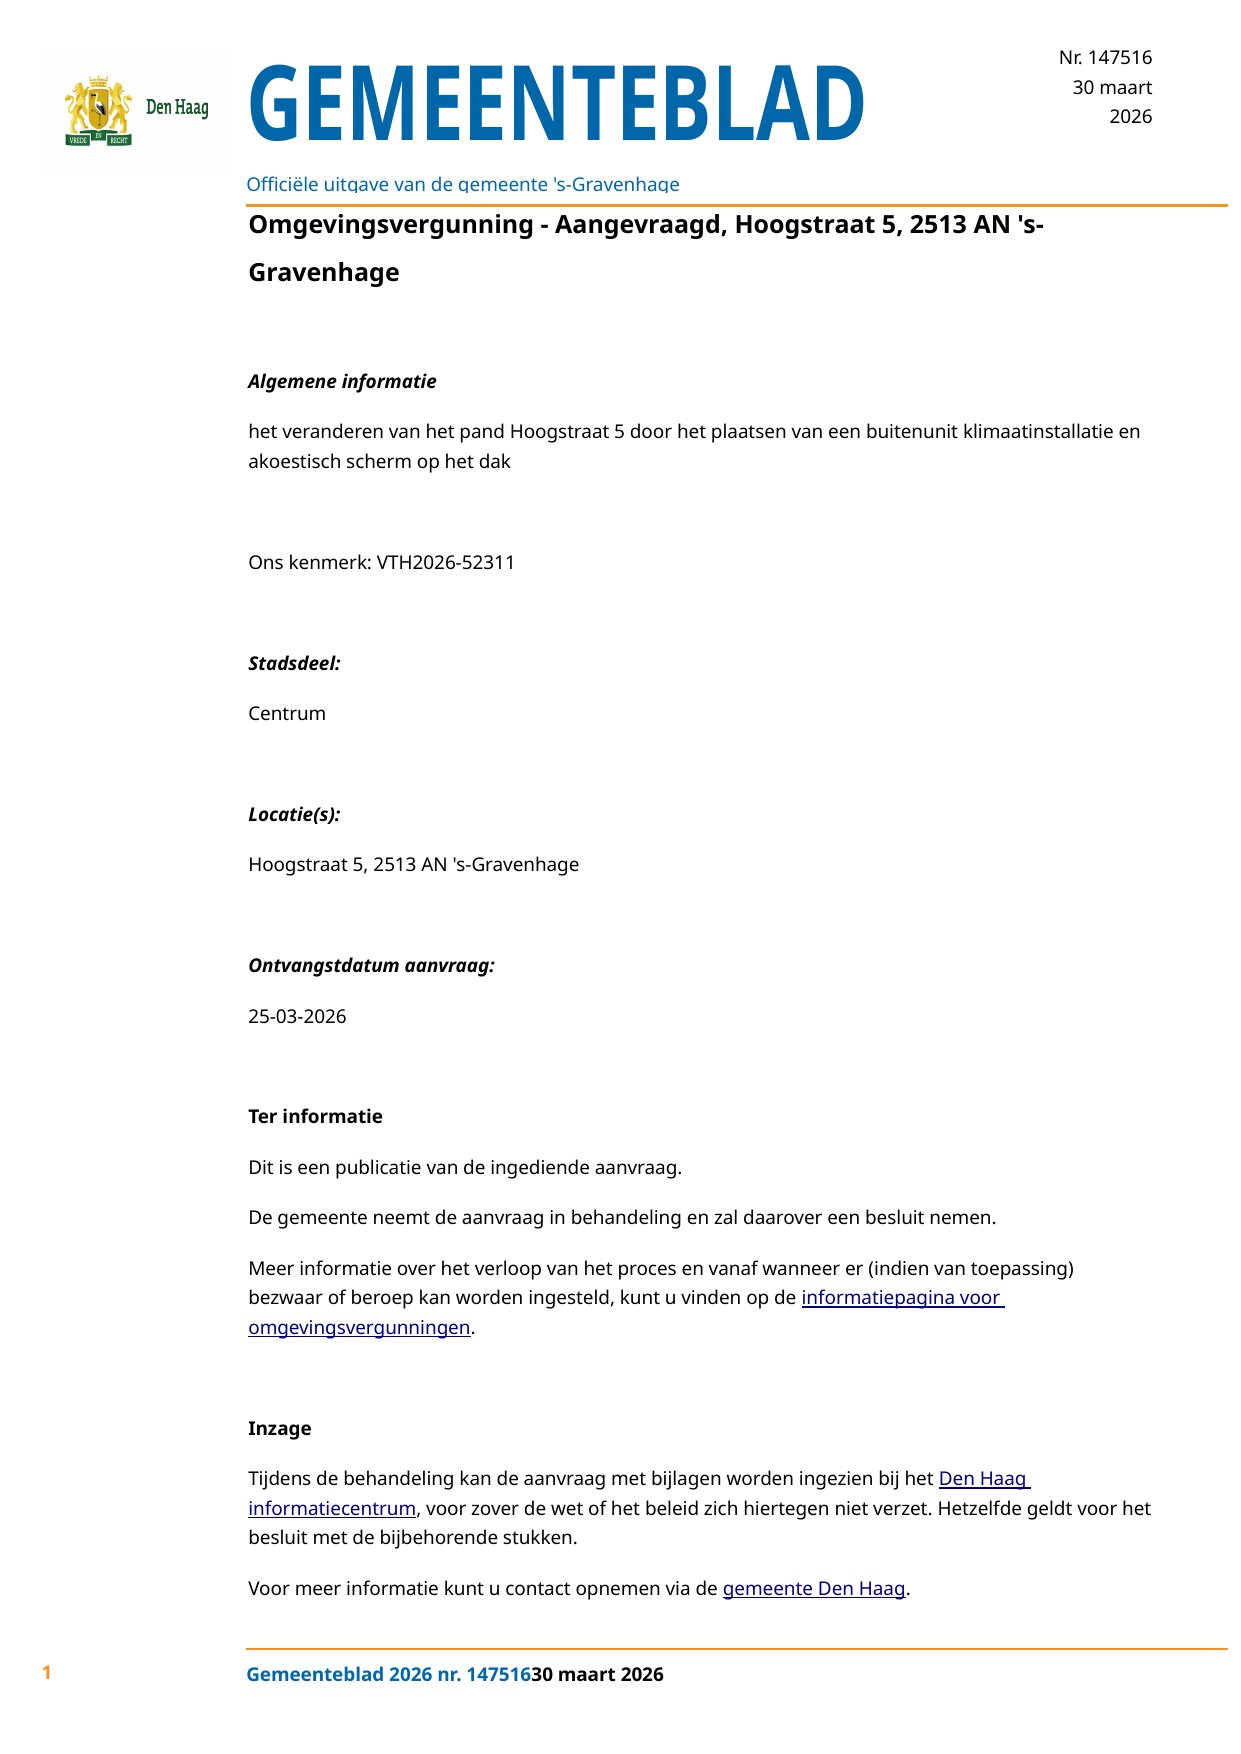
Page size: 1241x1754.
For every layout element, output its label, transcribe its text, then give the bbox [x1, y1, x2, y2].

text De gemeente neemt de aanvraag in behandeling en zal daarover een besluit nemen. [248, 1204, 1152, 1230]
text het veranderen van het pand Hoogstraat 5 door het plaatsen van een buitenunit klimaatinstallatie en akoestisch scherm op het dak [248, 419, 1152, 474]
text Inzage [248, 1415, 1152, 1441]
text Ontvangstdatum aanvraag: [248, 952, 1152, 978]
text Ons kenmerk: VTH2026-52311 [248, 549, 1152, 575]
text Voor meer informatie kunt u contact opnemen via de gemeente Den Haag. [248, 1575, 1152, 1601]
text Dit is een publicatie van de ingediende aanvraag. [248, 1154, 1152, 1180]
text Algemene informatie [248, 368, 1152, 394]
text Locatie(s): [248, 801, 1152, 827]
text Omgevingsvergunning - Aangevraagd, Hoogstraat 5, 2513 AN 's-Gravenhage [248, 207, 1152, 288]
text Hoogstraat 5, 2513 AN 's-Gravenhage [248, 852, 1152, 877]
text Tijdens de behandeling kan de aanvraag met bijlagen worden ingezien bij het Den Haag informatiecentrum, voor zover de wet of het beleid zich hiertegen niet verzet. Hetzelfde geldt voor het besluit met de bijbehorende stukken. [248, 1465, 1152, 1550]
text 25-03-2026 [248, 1003, 1152, 1029]
text Meer informatie over het verloop van het proces en vanaf wanneer er (indien van toepassing) bezwaar of beroep kan worden ingesteld, kunt u vinden op de informatiepagina voor omgevingsvergunningen. [248, 1255, 1152, 1340]
text Stadsdeel: [248, 650, 1152, 676]
picture [41, 47, 231, 172]
text Centrum [248, 700, 1152, 726]
text Ter informatie [248, 1104, 1152, 1129]
